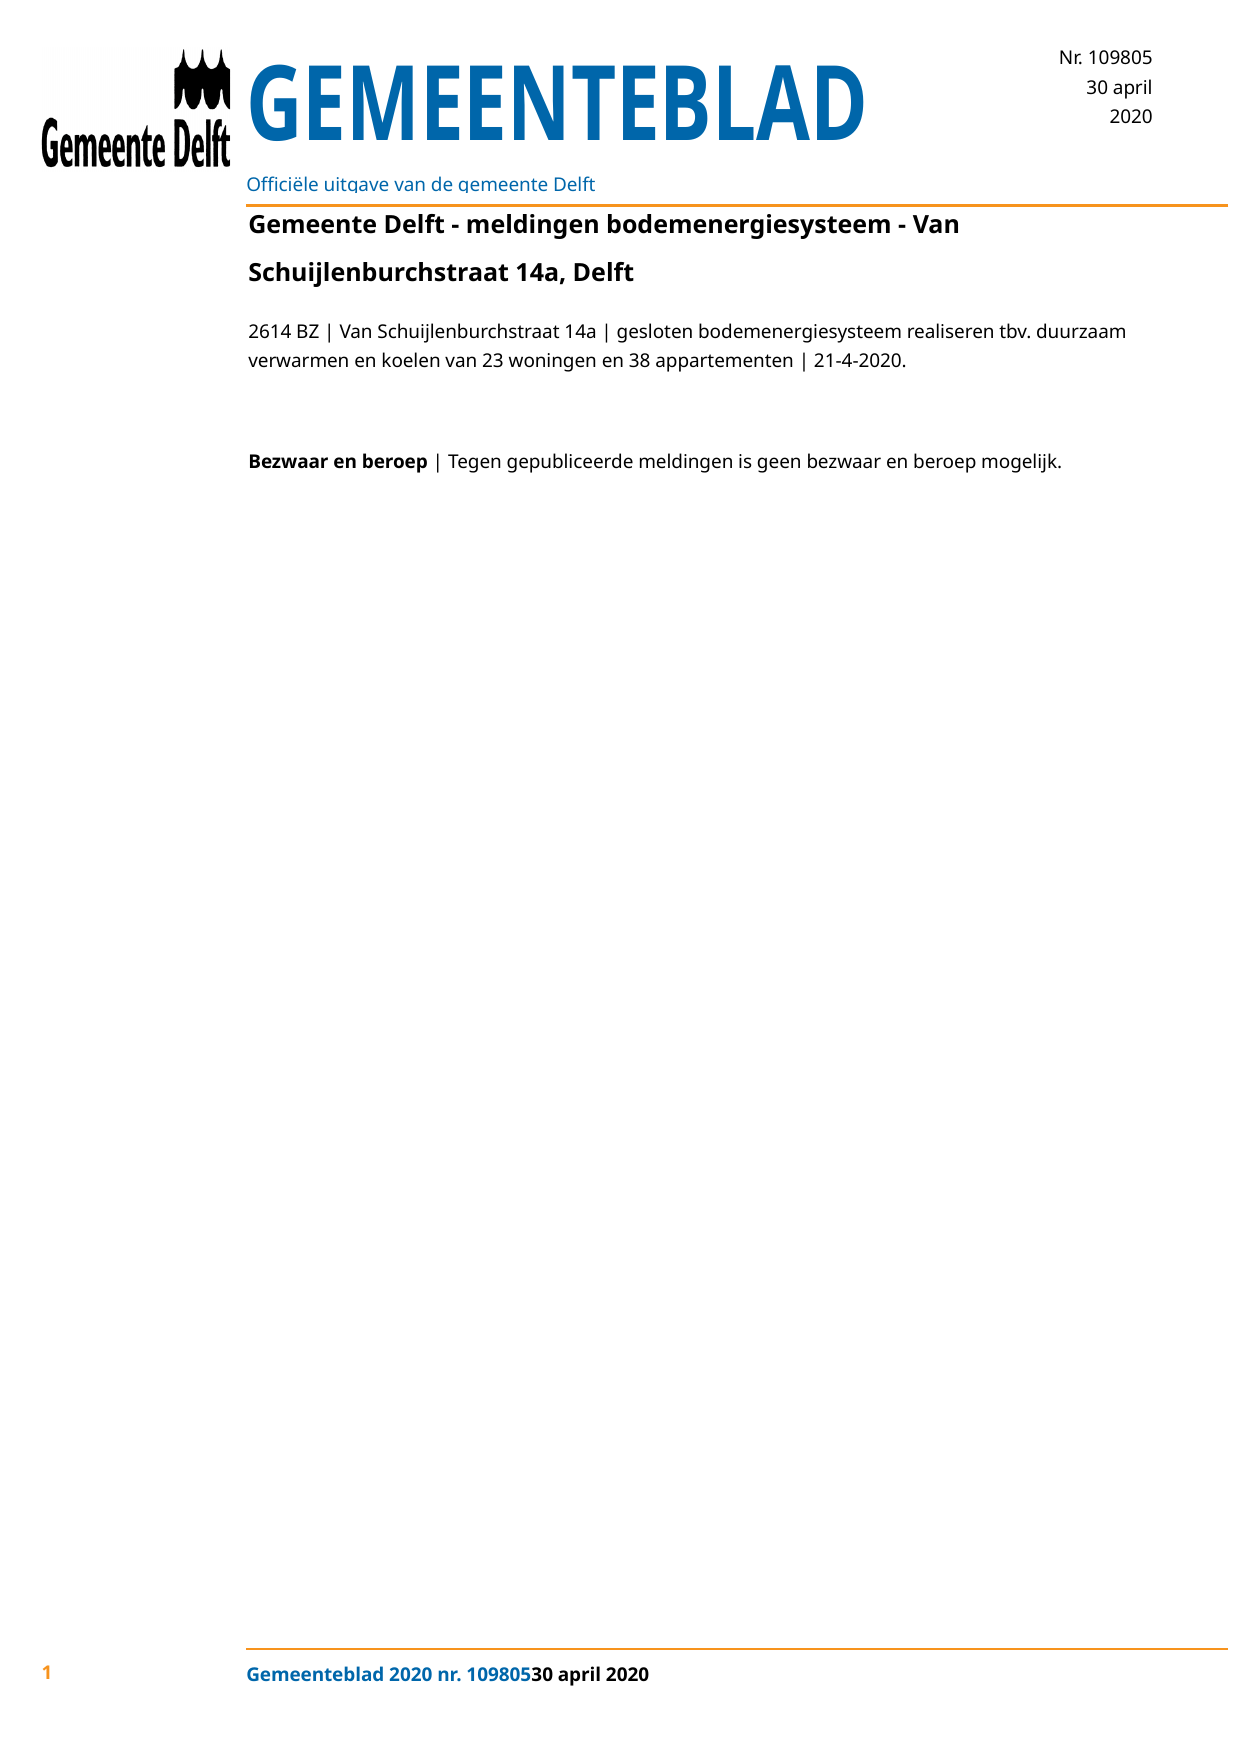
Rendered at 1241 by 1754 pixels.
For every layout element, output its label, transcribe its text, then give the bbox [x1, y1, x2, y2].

text 2614 BZ | Van Schuijlenburchstraat 14a | gesloten bodemenergiesysteem realiseren tbv. duurzaam verwarmen en koelen van 23 woningen en 38 appartementen | 21-4-2020. [248, 318, 1152, 373]
picture [41, 47, 231, 172]
text Bezwaar en beroep | Tegen gepubliceerde meldingen is geen bezwaar en beroep mogelijk. [248, 448, 1152, 474]
text Gemeente Delft - meldingen bodemenergiesysteem - Van Schuijlenburchstraat 14a, Delft [248, 207, 1152, 288]
